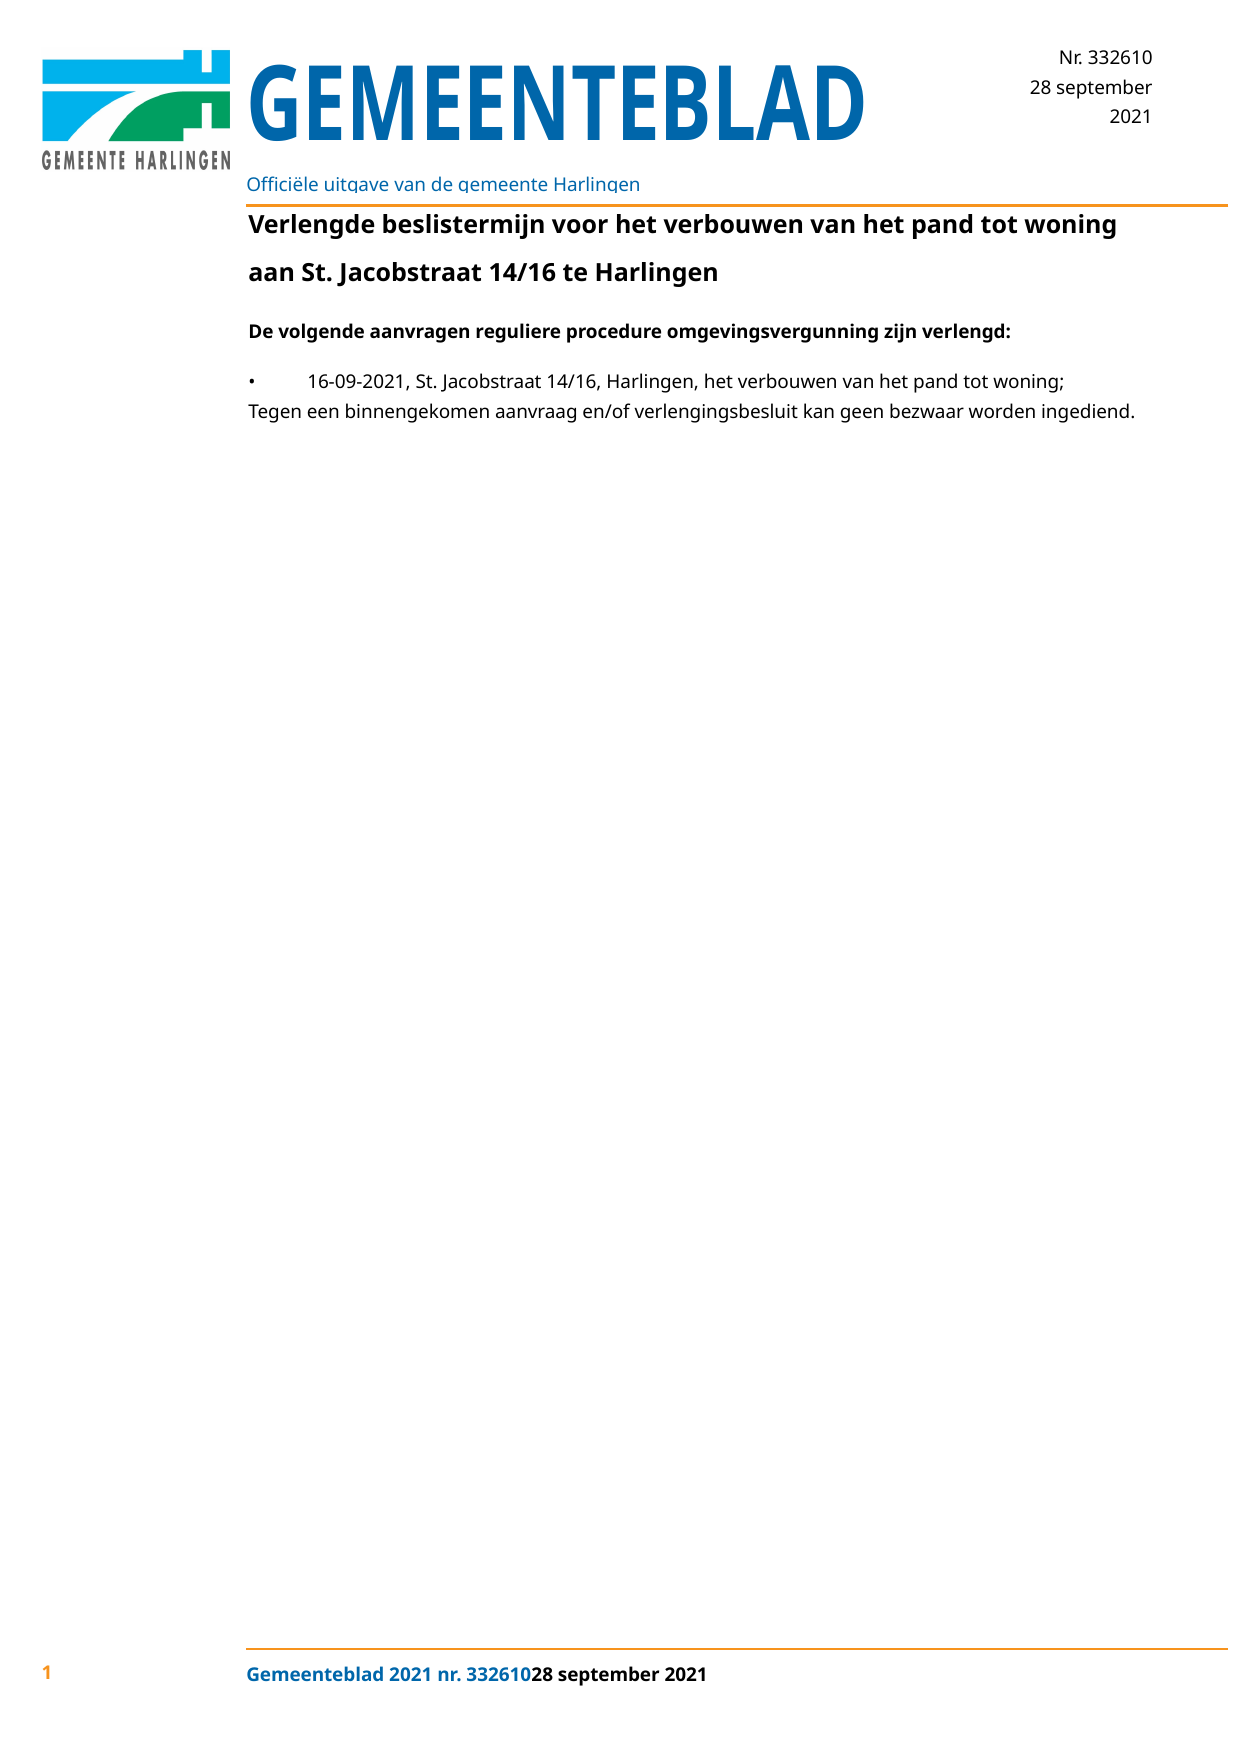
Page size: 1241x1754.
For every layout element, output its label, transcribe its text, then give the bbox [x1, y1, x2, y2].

list 16-09-2021, St. Jacobstraat 14/16, Harlingen, het verbouwen van het pand tot woning; [248, 368, 1152, 394]
text De volgende aanvragen reguliere procedure omgevingsvergunning zijn verlengd: [248, 318, 1152, 344]
text Tegen een binnengekomen aanvraag en/of verlengingsbesluit kan geen bezwaar worden ingediend. [248, 398, 1152, 424]
picture [41, 47, 231, 172]
text Verlengde beslistermijn voor het verbouwen van het pand tot woning aan St. Jacobstraat 14/16 te Harlingen [248, 207, 1152, 288]
